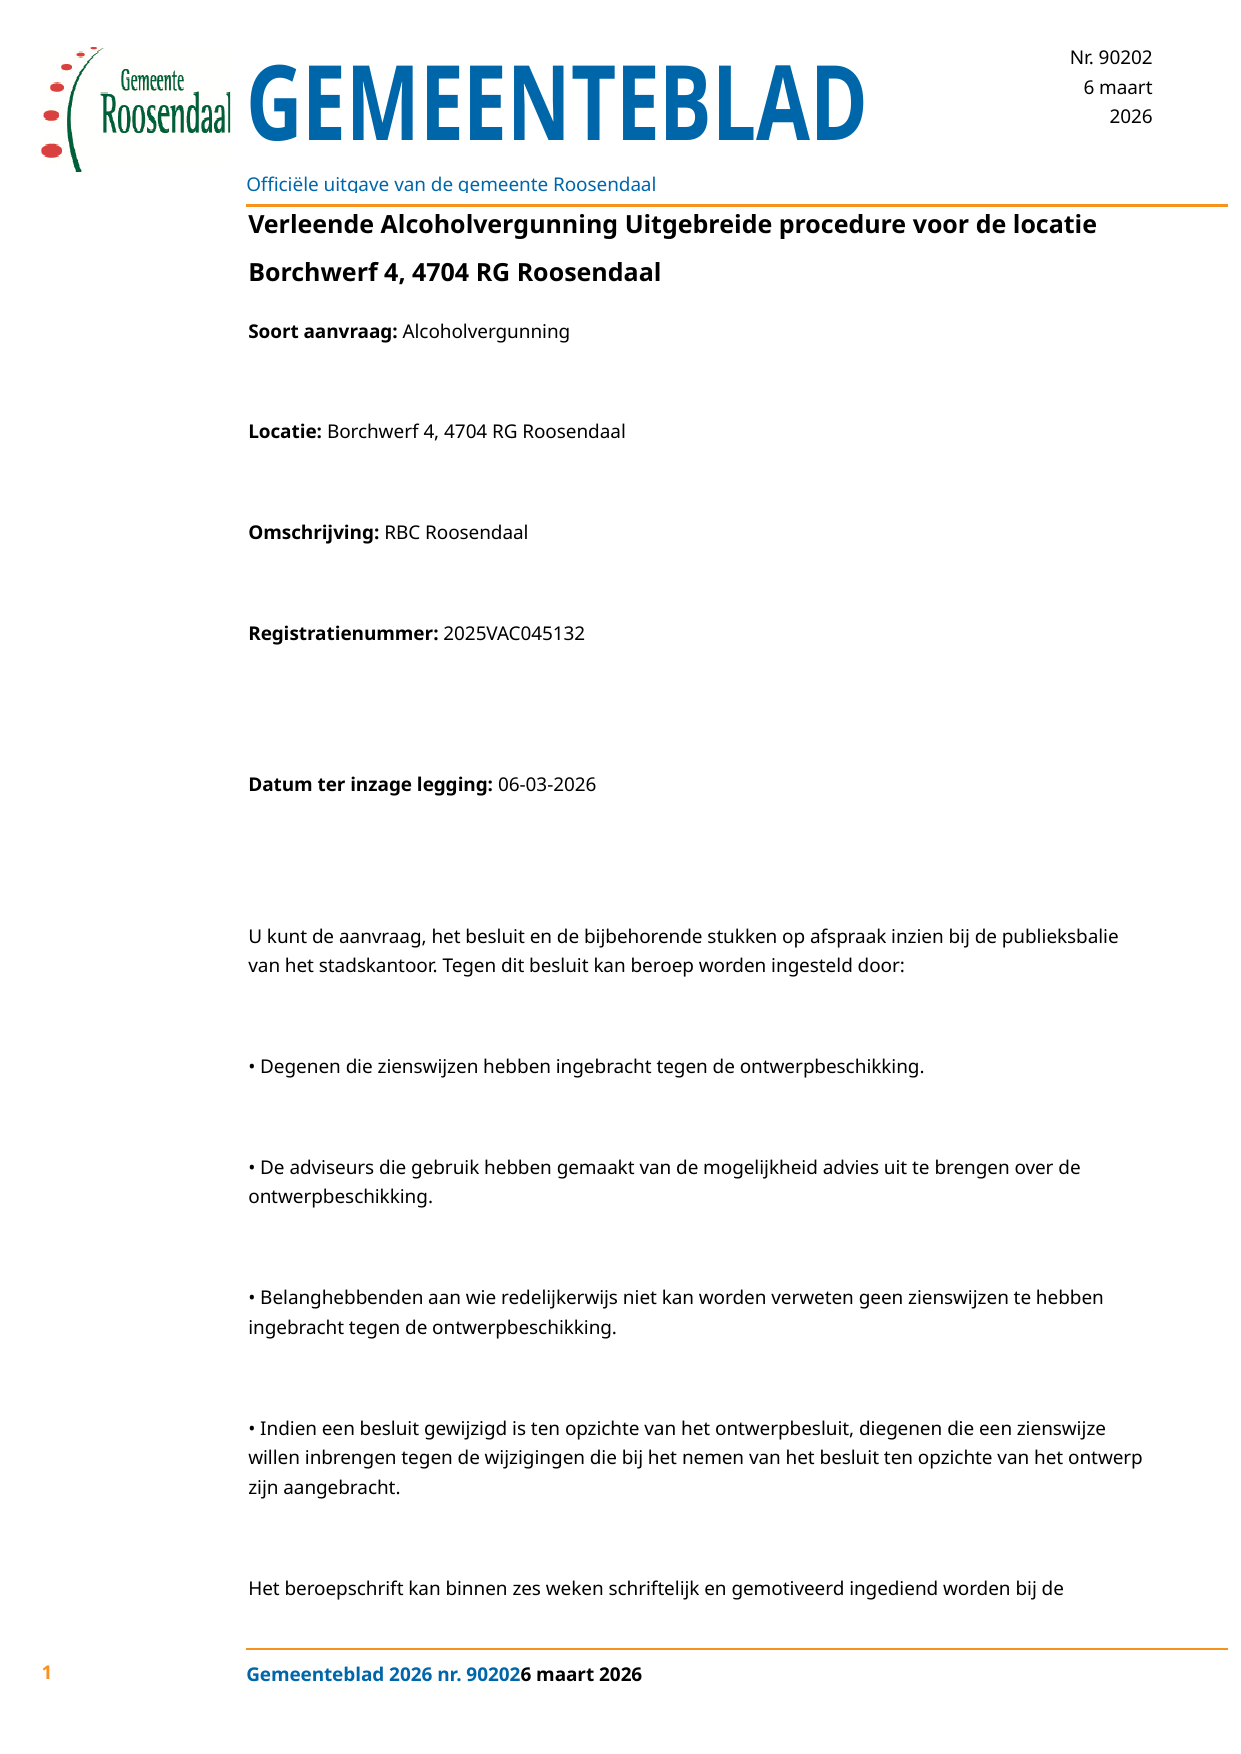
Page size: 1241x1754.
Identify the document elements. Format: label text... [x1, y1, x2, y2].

text Datum ter inzage legging: 06-03-2026 [248, 772, 1152, 797]
text Registratienummer: 2025VAC045132 [248, 620, 1152, 646]
text • Degenen die zienswijzen hebben ingebracht tegen de ontwerpbeschikking. [248, 1053, 1152, 1079]
text • Belanghebbenden aan wie redelijkerwijs niet kan worden verweten geen zienswijzen te hebben ingebracht tegen de ontwerpbeschikking. [248, 1284, 1152, 1340]
text U kunt de aanvraag, het besluit en de bijbehorende stukken op afspraak inzien bij de publieksbalie van het stadskantoor. Tegen dit besluit kan beroep worden ingesteld door: [248, 923, 1152, 978]
text • Indien een besluit gewijzigd is ten opzichte van het ontwerpbesluit, diegenen die een zienswijze willen inbrengen tegen de wijzigingen die bij het nemen van het besluit ten opzichte van het ontwerp zijn aangebracht. [248, 1415, 1152, 1500]
text Omschrijving: RBC Roosendaal [248, 519, 1152, 545]
text Soort aanvraag: Alcoholvergunning [248, 318, 1152, 344]
text • De adviseurs die gebruik hebben gemaakt van de mogelijkheid advies uit te brengen over de ontwerpbeschikking. [248, 1154, 1152, 1209]
text Verleende Alcoholvergunning Uitgebreide procedure voor de locatie Borchwerf 4, 4704 RG Roosendaal [248, 207, 1152, 288]
text Het beroepschrift kan binnen zes weken schriftelijk en gemotiveerd ingediend worden bij de [248, 1575, 1152, 1601]
picture [41, 47, 231, 172]
text Locatie: Borchwerf 4, 4704 RG Roosendaal [248, 419, 1152, 444]
